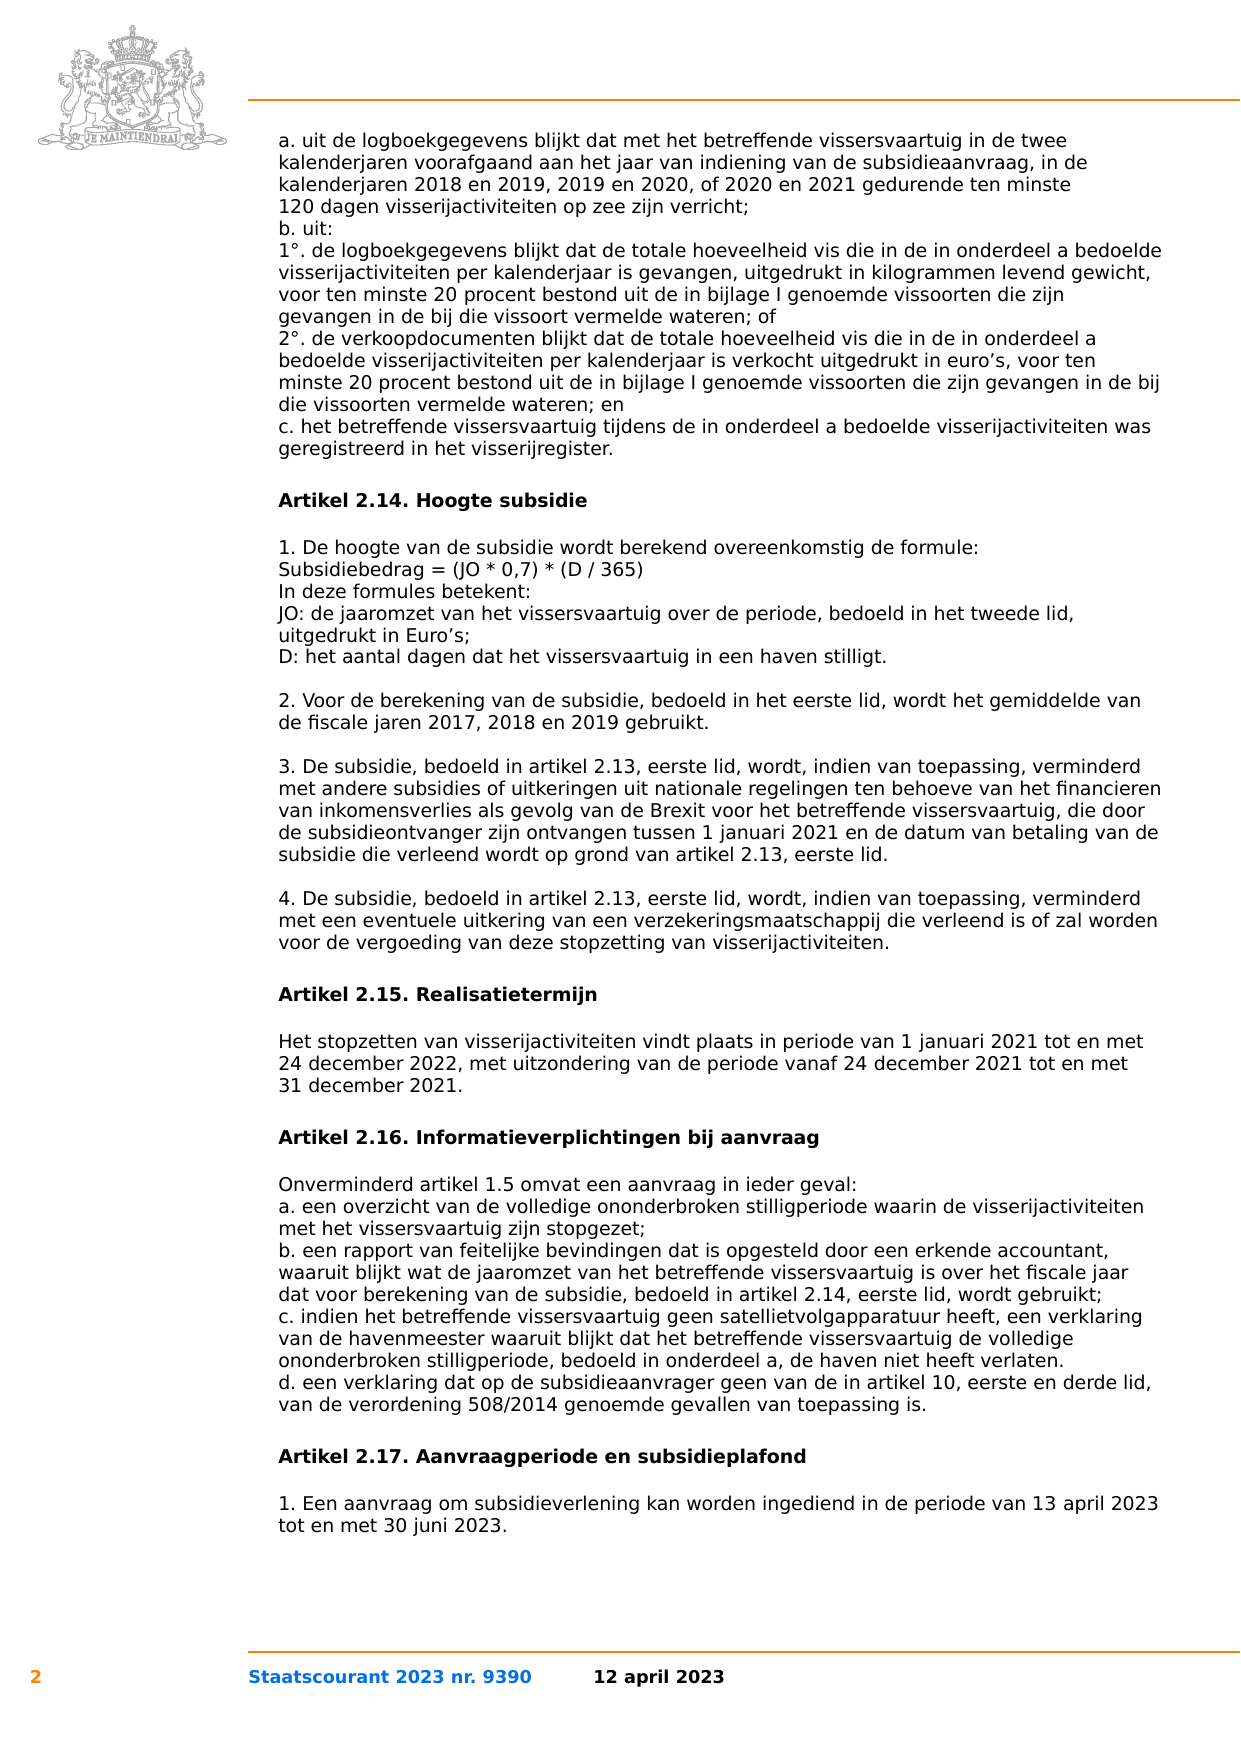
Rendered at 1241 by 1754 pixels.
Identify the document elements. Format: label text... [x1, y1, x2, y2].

picture [38, 25, 227, 150]
text b. een rapport van feitelijke bevindingen dat is opgesteld door een erkende accountant, waaruit blijkt wat de jaaromzet van het betreffende vissersvaartuig is over het fiscale jaar dat voor berekening van de subsidie, bedoeld in artikel 2.14, eerste lid, wordt gebruikt; [278, 1240, 1163, 1306]
subtitle Artikel 2.17. Aanvraagperiode en subsidieplafond [278, 1446, 1163, 1467]
text Onverminderd artikel 1.5 omvat een aanvraag in ieder geval: [278, 1174, 1163, 1196]
text 1°. de logboekgegevens blijkt dat de totale hoeveelheid vis die in de in onderdeel a bedoelde visserijactiviteiten per kalenderjaar is gevangen, uitgedrukt in kilogrammen levend gewicht, voor ten minste 20 procent bestond uit de in bijlage I genoemde vissoorten die zijn gevangen in de bij die vissoort vermelde wateren; of [278, 240, 1163, 328]
text 2°. de verkoopdocumenten blijkt dat de totale hoeveelheid vis die in de in onderdeel a bedoelde visserijactiviteiten per kalenderjaar is verkocht uitgedrukt in euro’s, voor ten minste 20 procent bestond uit de in bijlage I genoemde vissoorten die zijn gevangen in de bij die vissoorten vermelde wateren; en [278, 328, 1163, 416]
subtitle Artikel 2.15. Realisatietermijn [278, 984, 1163, 1006]
text 1. Een aanvraag om subsidieverlening kan worden ingediend in de periode van 13 april 2023 tot en met 30 juni 2023. [278, 1492, 1163, 1536]
text Subsidiebedrag = (JO * 0,7) * (D / 365) [278, 558, 1163, 581]
text Het stopzetten van visserijactiviteiten vindt plaats in periode van 1 januari 2021 tot en met 24 december 2022, met uitzondering van de periode vanaf 24 december 2021 tot en met 31 december 2021. [278, 1031, 1163, 1097]
subtitle Artikel 2.14. Hoogte subsidie [278, 489, 1163, 512]
subtitle Artikel 2.16. Informatieverplichtingen bij aanvraag [278, 1127, 1163, 1149]
text 2. Voor de berekening van de subsidie, bedoeld in het eerste lid, wordt het gemiddelde van de fiscale jaren 2017, 2018 en 2019 gebruikt. [278, 690, 1163, 734]
text In deze formules betekent: [278, 581, 1163, 602]
text b. uit: [278, 218, 1163, 240]
text a. een overzicht van de volledige ononderbroken stilligperiode waarin de visserijactiviteiten met het vissersvaartuig zijn stopgezet; [278, 1196, 1163, 1240]
text JO: de jaaromzet van het vissersvaartuig over de periode, bedoeld in het tweede lid, uitgedrukt in Euro’s; [278, 602, 1163, 646]
text a. uit de logboekgegevens blijkt dat met het betreffende vissersvaartuig in de twee kalenderjaren voorafgaand aan het jaar van indiening van de subsidieaanvraag, in de kalenderjaren 2018 en 2019, 2019 en 2020, of 2020 en 2021 gedurende ten minste 120 dagen visserijactiviteiten op zee zijn verricht; [278, 130, 1163, 218]
text c. indien het betreffende vissersvaartuig geen satellietvolgapparatuur heeft, een verklaring van de havenmeester waaruit blijkt dat het betreffende vissersvaartuig de volledige ononderbroken stilligperiode, bedoeld in onderdeel a, de haven niet heeft verlaten. [278, 1306, 1163, 1372]
text 1. De hoogte van de subsidie wordt berekend overeenkomstig de formule: [278, 537, 1163, 558]
text d. een verklaring dat op de subsidieaanvrager geen van de in artikel 10, eerste en derde lid, van de verordening 508/2014 genoemde gevallen van toepassing is. [278, 1372, 1163, 1416]
text D: het aantal dagen dat het vissersvaartuig in een haven stilligt. [278, 646, 1163, 668]
text 4. De subsidie, bedoeld in artikel 2.13, eerste lid, wordt, indien van toepassing, verminderd met een eventuele uitkering van een verzekeringsmaatschappij die verleend is of zal worden voor de vergoeding van deze stopzetting van visserijactiviteiten. [278, 888, 1163, 954]
text 3. De subsidie, bedoeld in artikel 2.13, eerste lid, wordt, indien van toepassing, verminderd met andere subsidies of uitkeringen uit nationale regelingen ten behoeve van het financieren van inkomensverlies als gevolg van de Brexit voor het betreffende vissersvaartuig, die door de subsidieontvanger zijn ontvangen tussen 1 januari 2021 en de datum van betaling van de subsidie die verleend wordt op grond van artikel 2.13, eerste lid. [278, 756, 1163, 866]
text c. het betreffende vissersvaartuig tijdens de in onderdeel a bedoelde visserijactiviteiten was geregistreerd in het visserijregister. [278, 416, 1163, 459]
